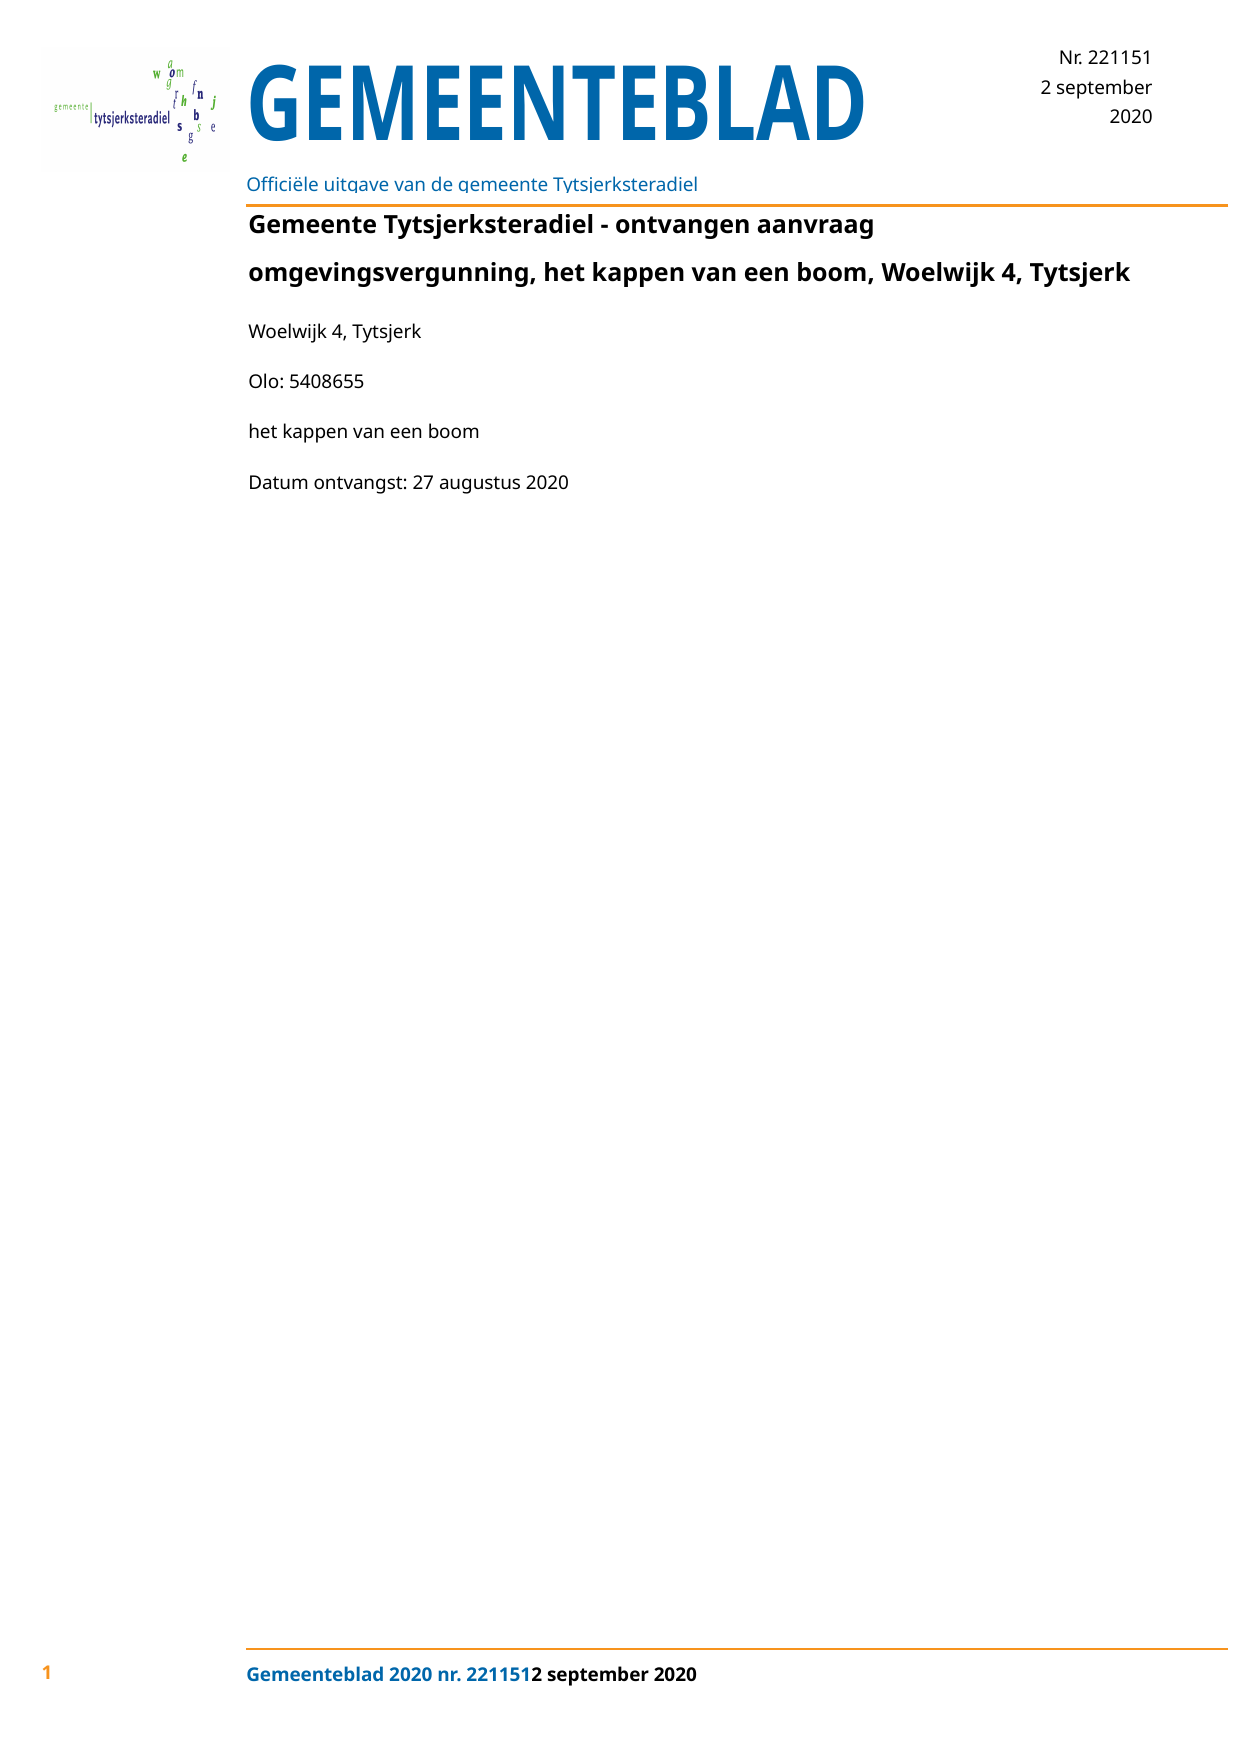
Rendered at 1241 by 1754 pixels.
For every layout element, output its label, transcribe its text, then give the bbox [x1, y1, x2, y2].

text het kappen van een boom [248, 419, 1152, 444]
text Olo: 5408655 [248, 368, 1152, 394]
picture [41, 47, 231, 172]
text Woelwijk 4, Tytsjerk [248, 318, 1152, 344]
text Datum ontvangst: 27 augustus 2020 [248, 469, 1152, 495]
text Gemeente Tytsjerksteradiel - ontvangen aanvraag omgevingsvergunning, het kappen van een boom, Woelwijk 4, Tytsjerk [248, 207, 1152, 288]
